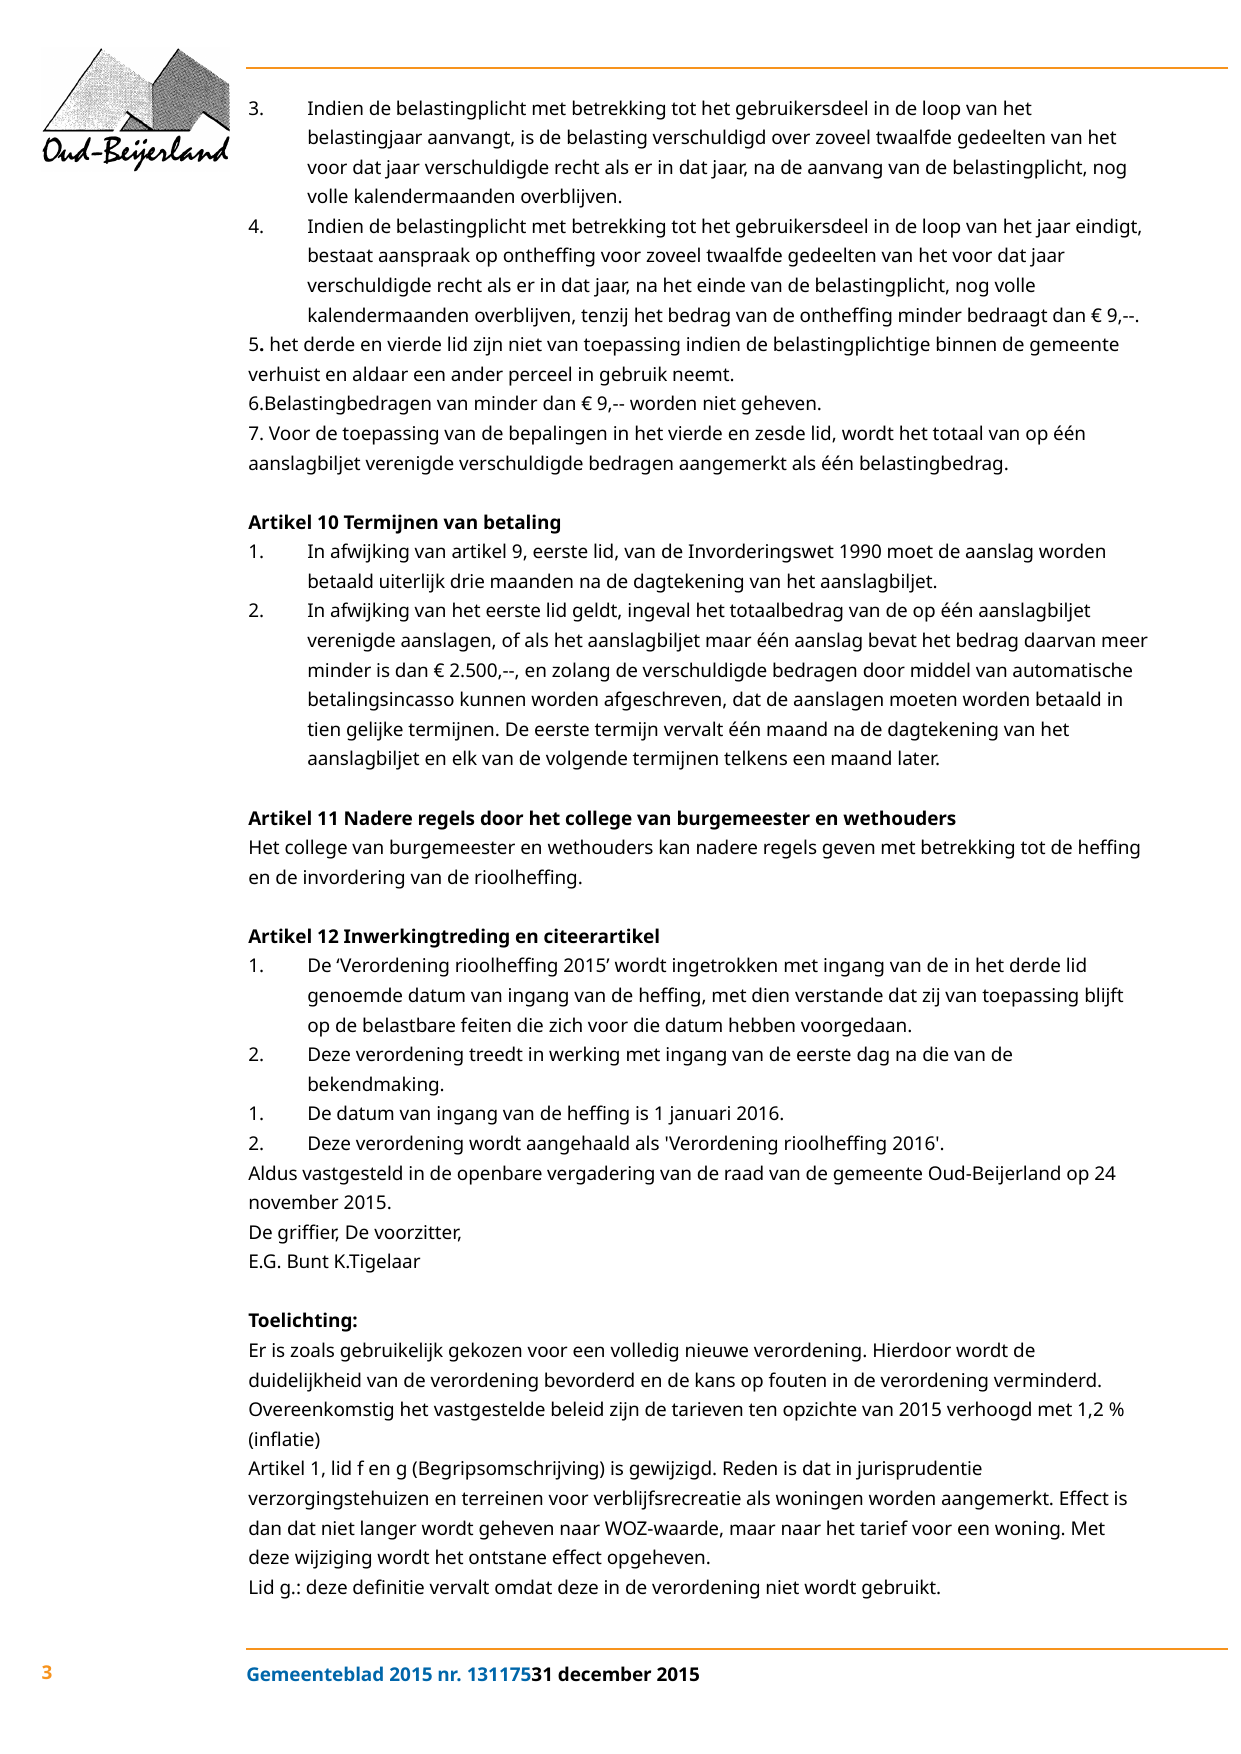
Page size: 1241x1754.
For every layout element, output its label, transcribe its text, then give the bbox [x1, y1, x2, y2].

text 6.Belastingbedragen van minder dan € 9,-- worden niet geheven. [248, 391, 1152, 416]
text Overeenkomstig het vastgestelde beleid zijn de tarieven ten opzichte van 2015 verhoogd met 1,2 % (inflatie) [248, 1396, 1152, 1452]
picture [41, 47, 231, 172]
list Deze verordening treedt in werking met ingang van de eerste dag na die van de bekendmaking. [248, 1041, 1152, 1097]
list In afwijking van het eerste lid geldt, ingeval het totaalbedrag van de op één aanslagbiljet verenigde aanslagen, of als het aanslagbiljet maar één aanslag bevat het bedrag daarvan meer minder is dan € 2.500,--, en zolang de verschuldigde bedragen door middel van automatische betalingsincasso kunnen worden afgeschreven, dat de aanslagen moeten worden betaald in tien gelijke termijnen. De eerste termijn vervalt één maand na de dagtekening van het aanslagbiljet en elk van de volgende termijnen telkens een maand later. [248, 598, 1152, 771]
text E.G. Bunt K.Tigelaar [248, 1248, 1152, 1274]
text Artikel 10 Termijnen van betaling [248, 509, 1152, 535]
list Deze verordening wordt aangehaald als 'Verordening rioolheffing 2016'. [248, 1130, 1152, 1156]
list De datum van ingang van de heffing is 1 januari 2016. [248, 1101, 1152, 1126]
list De ‘Verordening rioolheffing 2015’ wordt ingetrokken met ingang van de in het derde lid genoemde datum van ingang van de heffing, met dien verstande dat zij van toepassing blijft op de belastbare feiten die zich voor die datum hebben voorgedaan. [248, 953, 1152, 1038]
text Het college van burgemeester en wethouders kan nadere regels geven met betrekking tot de heffing en de invordering van de rioolheffing. [248, 834, 1152, 890]
text 5. het derde en vierde lid zijn niet van toepassing indien de belastingplichtige binnen de gemeente verhuist en aldaar een ander perceel in gebruik neemt. [248, 331, 1152, 387]
list Indien de belastingplicht met betrekking tot het gebruikersdeel in de loop van het belastingjaar aanvangt, is de belasting verschuldigd over zoveel twaalfde gedeelten van het voor dat jaar verschuldigde recht als er in dat jaar, na de aanvang van de belastingplicht, nog volle kalendermaanden overblijven. [248, 95, 1152, 209]
text Er is zoals gebruikelijk gekozen voor een volledig nieuwe verordening. Hierdoor wordt de duidelijkheid van de verordening bevorderd en de kans op fouten in de verordening verminderd. [248, 1337, 1152, 1393]
text De griffier, De voorzitter, [248, 1219, 1152, 1245]
text Artikel 12 Inwerkingtreding en citeerartikel [248, 923, 1152, 949]
text Aldus vastgesteld in de openbare vergadering van de raad van de gemeente Oud-Beijerland op 24 november 2015. [248, 1160, 1152, 1215]
text Toelichting: [248, 1308, 1152, 1333]
text Lid g.: deze definitie vervalt omdat deze in de verordening niet wordt gebruikt. [248, 1574, 1152, 1600]
list Indien de belastingplicht met betrekking tot het gebruikersdeel in de loop van het jaar eindigt, bestaat aanspraak op ontheffing voor zoveel twaalfde gedeelten van het voor dat jaar verschuldigde recht als er in dat jaar, na het einde van de belastingplicht, nog volle kalendermaanden overblijven, tenzij het bedrag van de ontheffing minder bedraagt dan € 9,--. [248, 213, 1152, 328]
text Artikel 1, lid f en g (Begripsomschrijving) is gewijzigd. Reden is dat in jurisprudentie verzorgingstehuizen en terreinen voor verblijfsrecreatie als woningen worden aangemerkt. Effect is dan dat niet langer wordt geheven naar WOZ-waarde, maar naar het tarief voor een woning. Met deze wijziging wordt het ontstane effect opgeheven. [248, 1456, 1152, 1570]
list In afwijking van artikel 9, eerste lid, van de Invorderingswet 1990 moet de aanslag worden betaald uiterlijk drie maanden na de dagtekening van het aanslagbiljet. [248, 538, 1152, 594]
text 7. Voor de toepassing van de bepalingen in het vierde en zesde lid, wordt het totaal van op één aanslagbiljet verenigde verschuldigde bedragen aangemerkt als één belastingbedrag. [248, 420, 1152, 476]
text Artikel 11 Nadere regels door het college van burgemeester en wethouders [248, 805, 1152, 831]
